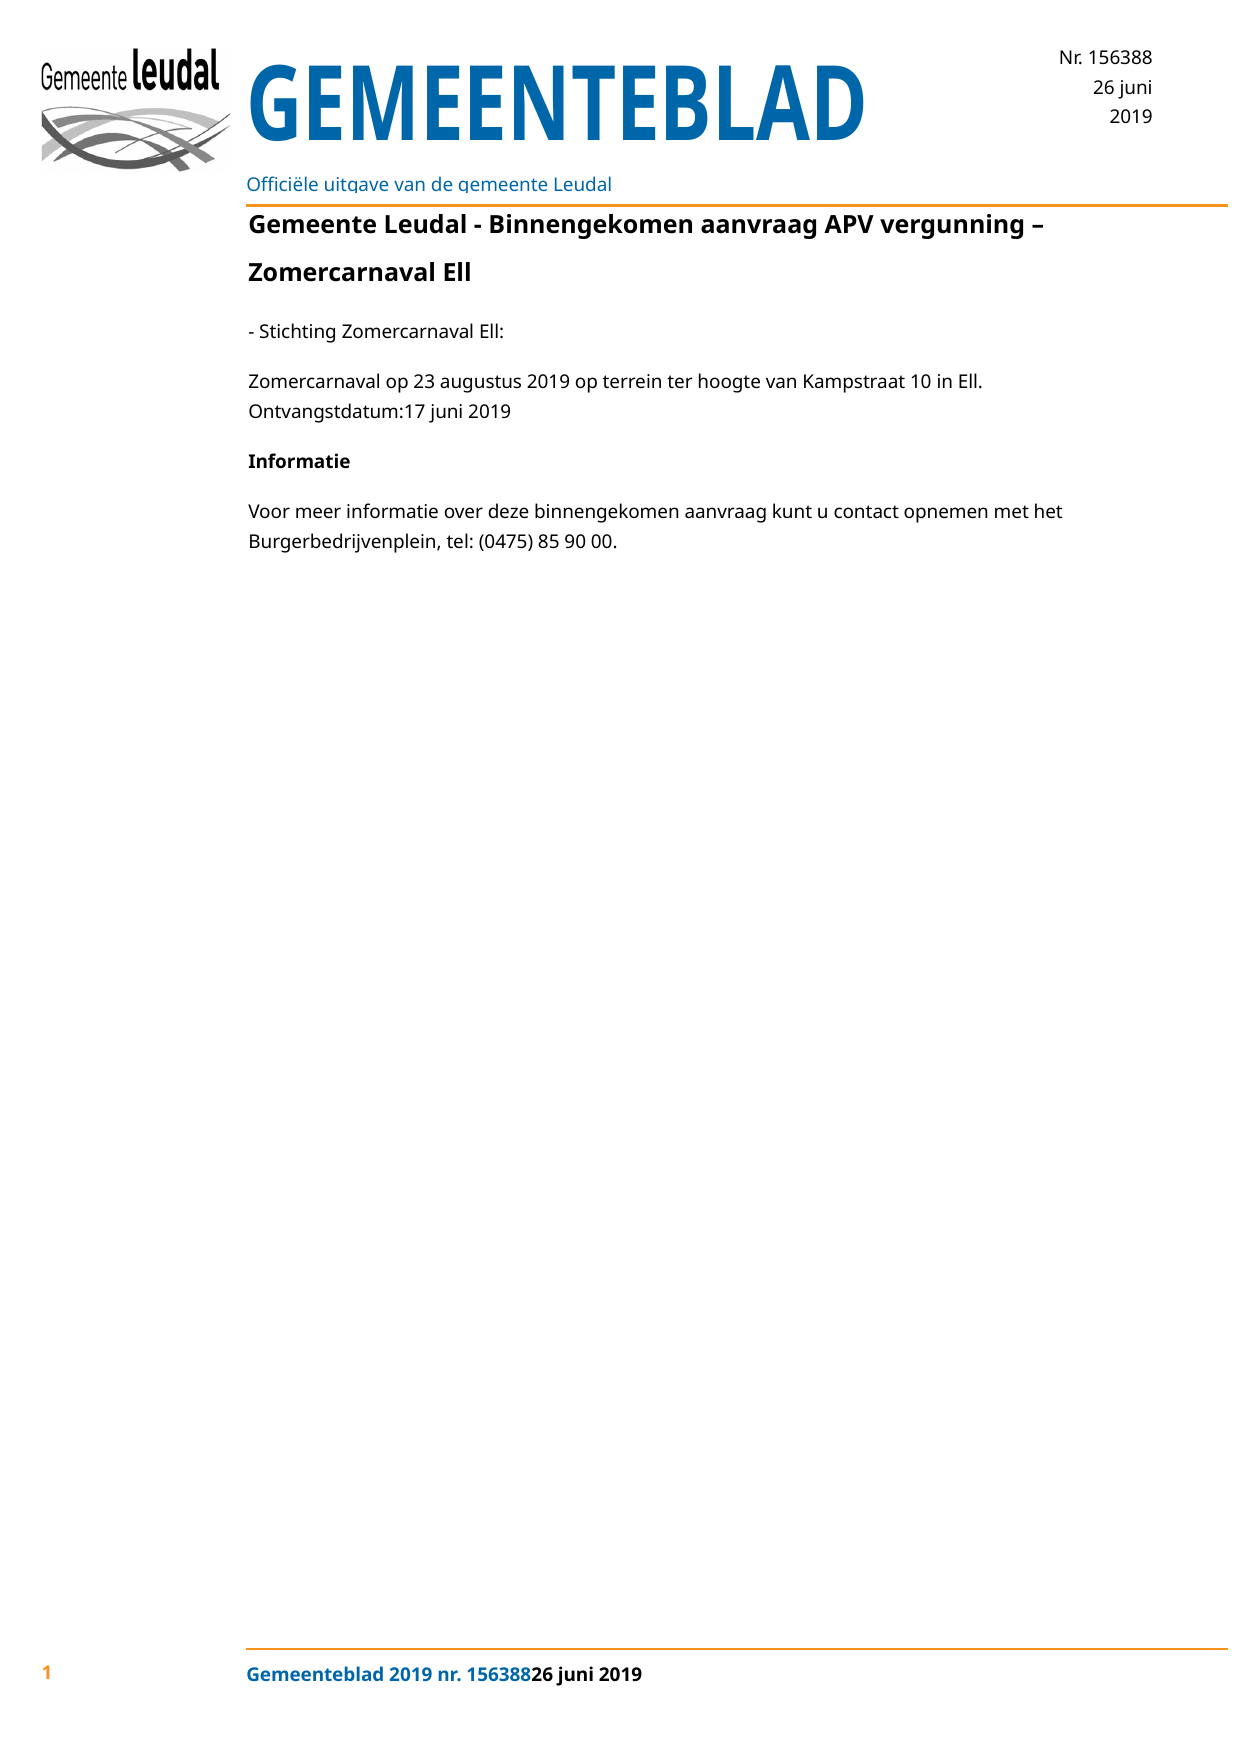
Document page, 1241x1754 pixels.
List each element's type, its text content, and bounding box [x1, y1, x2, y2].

picture [41, 47, 231, 172]
text Gemeente Leudal - Binnengekomen aanvraag APV vergunning – Zomercarnaval Ell [248, 207, 1152, 288]
text Zomercarnaval op 23 augustus 2019 op terrein ter hoogte van Kampstraat 10 in Ell. Ontvangstdatum:17 juni 2019 [248, 368, 1152, 424]
text Voor meer informatie over deze binnengekomen aanvraag kunt u contact opnemen met het Burgerbedrijvenplein, tel: (0475) 85 90 00. [248, 499, 1152, 554]
text Informatie [248, 448, 1152, 474]
text - Stichting Zomercarnaval Ell: [248, 318, 1152, 344]
